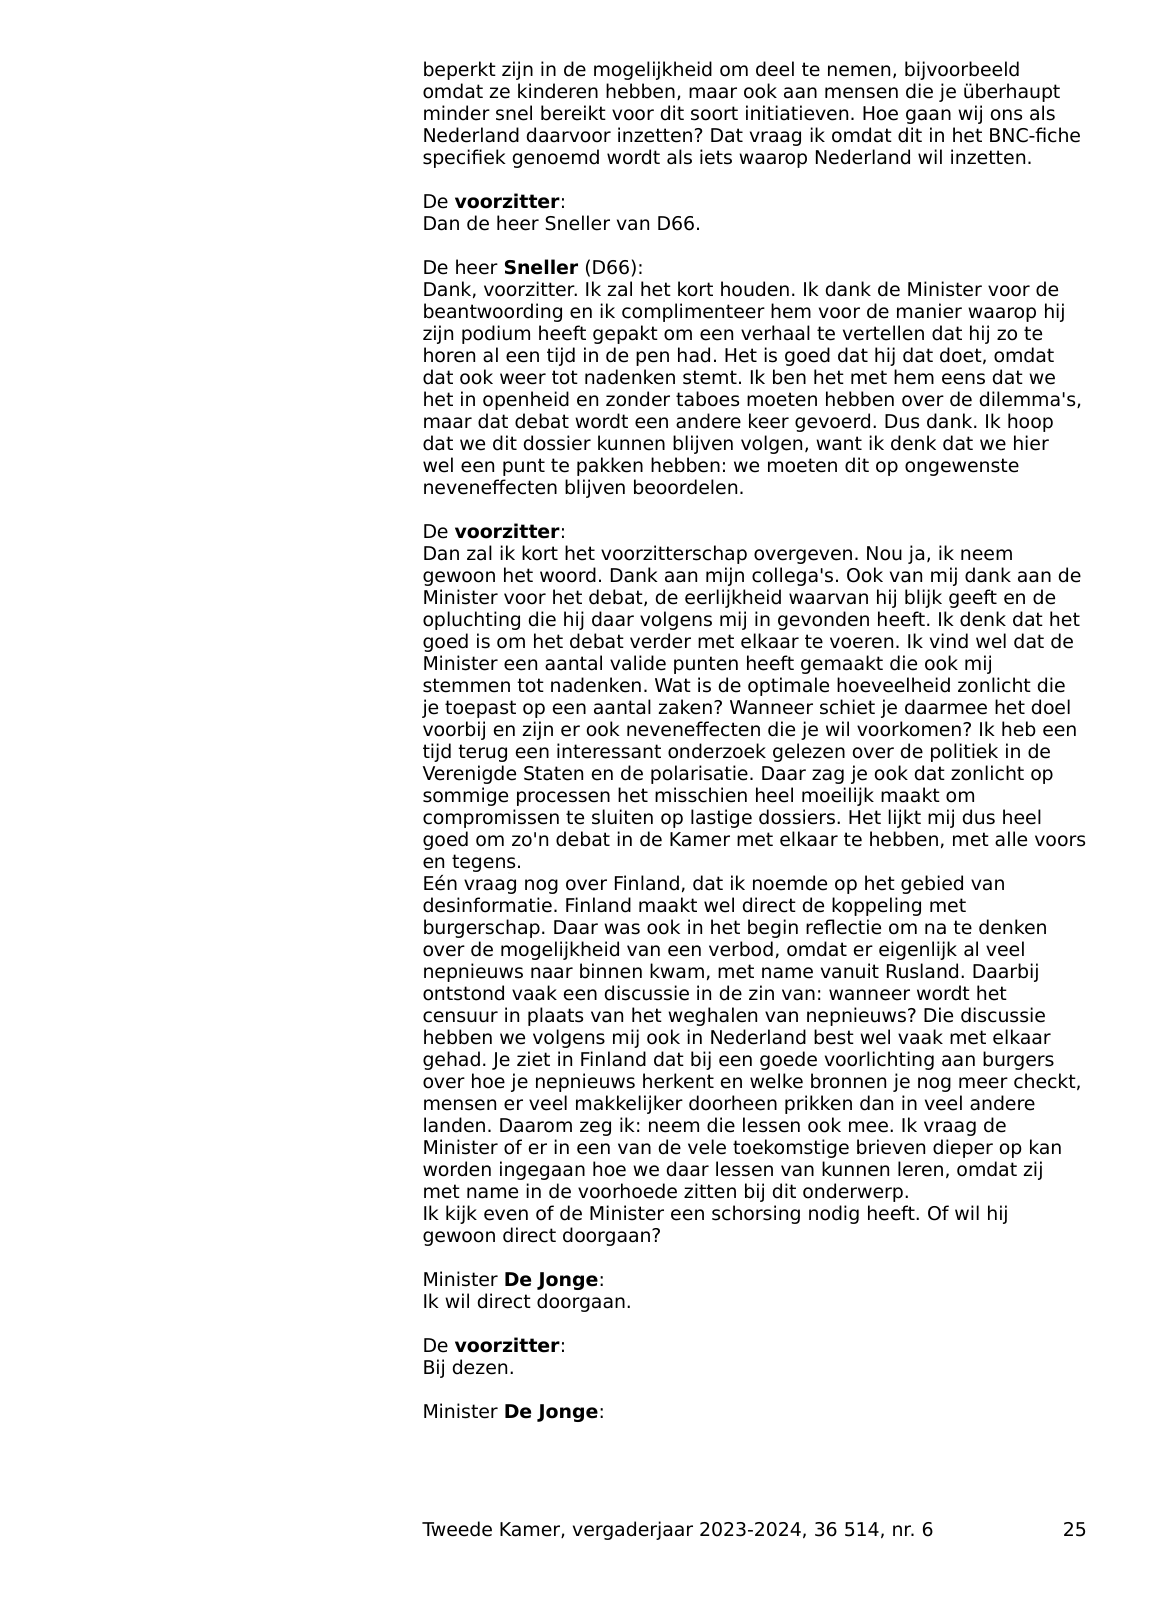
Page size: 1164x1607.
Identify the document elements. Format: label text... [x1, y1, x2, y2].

text Dan zal ik kort het voorzitterschap overgeven. Nou ja, ik neem gewoon het woord. Dank aan mijn collega's. Ook van mij dank aan de Minister voor het debat, de eerlijkheid waarvan hij blijk geeft en de opluchting die hij daar volgens mij in gevonden heeft. Ik denk dat het goed is om het debat verder met elkaar te voeren. Ik vind wel dat de Minister een aantal valide punten heeft gemaakt die ook mij stemmen tot nadenken. Wat is de optimale hoeveelheid zonlicht die je toepast op een aantal zaken? Wanneer schiet je daarmee het doel voorbij en zijn er ook neveneffecten die je wil voorkomen? Ik heb een tijd terug een interessant onderzoek gelezen over de politiek in de Verenigde Staten en de polarisatie. Daar zag je ook dat zonlicht op sommige processen het misschien heel moeilijk maakt om compromissen te sluiten op lastige dossiers. Het lijkt mij dus heel goed om zo'n debat in de Kamer met elkaar te hebben, met alle voors en tegens. [422, 543, 1087, 873]
text De voorzitter: [422, 191, 1087, 213]
text Dan de heer Sneller van D66. [422, 213, 1087, 235]
text Eén vraag nog over Finland, dat ik noemde op het gebied van desinformatie. Finland maakt wel direct de koppeling met burgerschap. Daar was ook in het begin reflectie om na te denken over de mogelijkheid van een verbod, omdat er eigenlijk al veel nepnieuws naar binnen kwam, met name vanuit Rusland. Daarbij ontstond vaak een discussie in de zin van: wanneer wordt het censuur in plaats van het weghalen van nepnieuws? Die discussie hebben we volgens mij ook in Nederland best wel vaak met elkaar gehad. Je ziet in Finland dat bij een goede voorlichting aan burgers over hoe je nepnieuws herkent en welke bronnen je nog meer checkt, mensen er veel makkelijker doorheen prikken dan in veel andere landen. Daarom zeg ik: neem die lessen ook mee. Ik vraag de Minister of er in een van de vele toekomstige brieven dieper op kan worden ingegaan hoe we daar lessen van kunnen leren, omdat zij met name in de voorhoede zitten bij dit onderwerp. [422, 873, 1087, 1203]
text beperkt zijn in de mogelijkheid om deel te nemen, bijvoorbeeld omdat ze kinderen hebben, maar ook aan mensen die je überhaupt minder snel bereikt voor dit soort initiatieven. Hoe gaan wij ons als Nederland daarvoor inzetten? Dat vraag ik omdat dit in het BNC-fiche specifiek genoemd wordt als iets waarop Nederland wil inzetten. [422, 59, 1087, 169]
text Bij dezen. [422, 1357, 1087, 1379]
text De heer Sneller (D66): [422, 257, 1087, 279]
text De voorzitter: [422, 1335, 1087, 1357]
text Minister De Jonge: [422, 1269, 1087, 1291]
text Ik kijk even of de Minister een schorsing nodig heeft. Of wil hij gewoon direct doorgaan? [422, 1203, 1087, 1247]
text Ik wil direct doorgaan. [422, 1291, 1087, 1313]
text Dank, voorzitter. Ik zal het kort houden. Ik dank de Minister voor de beantwoording en ik complimenteer hem voor de manier waarop hij zijn podium heeft gepakt om een verhaal te vertellen dat hij zo te horen al een tijd in de pen had. Het is goed dat hij dat doet, omdat dat ook weer tot nadenken stemt. Ik ben het met hem eens dat we het in openheid en zonder taboes moeten hebben over de dilemma's, maar dat debat wordt een andere keer gevoerd. Dus dank. Ik hoop dat we dit dossier kunnen blijven volgen, want ik denk dat we hier wel een punt te pakken hebben: we moeten dit op ongewenste neveneffecten blijven beoordelen. [422, 279, 1087, 499]
text De voorzitter: [422, 521, 1087, 543]
text Minister De Jonge: [422, 1401, 1087, 1423]
